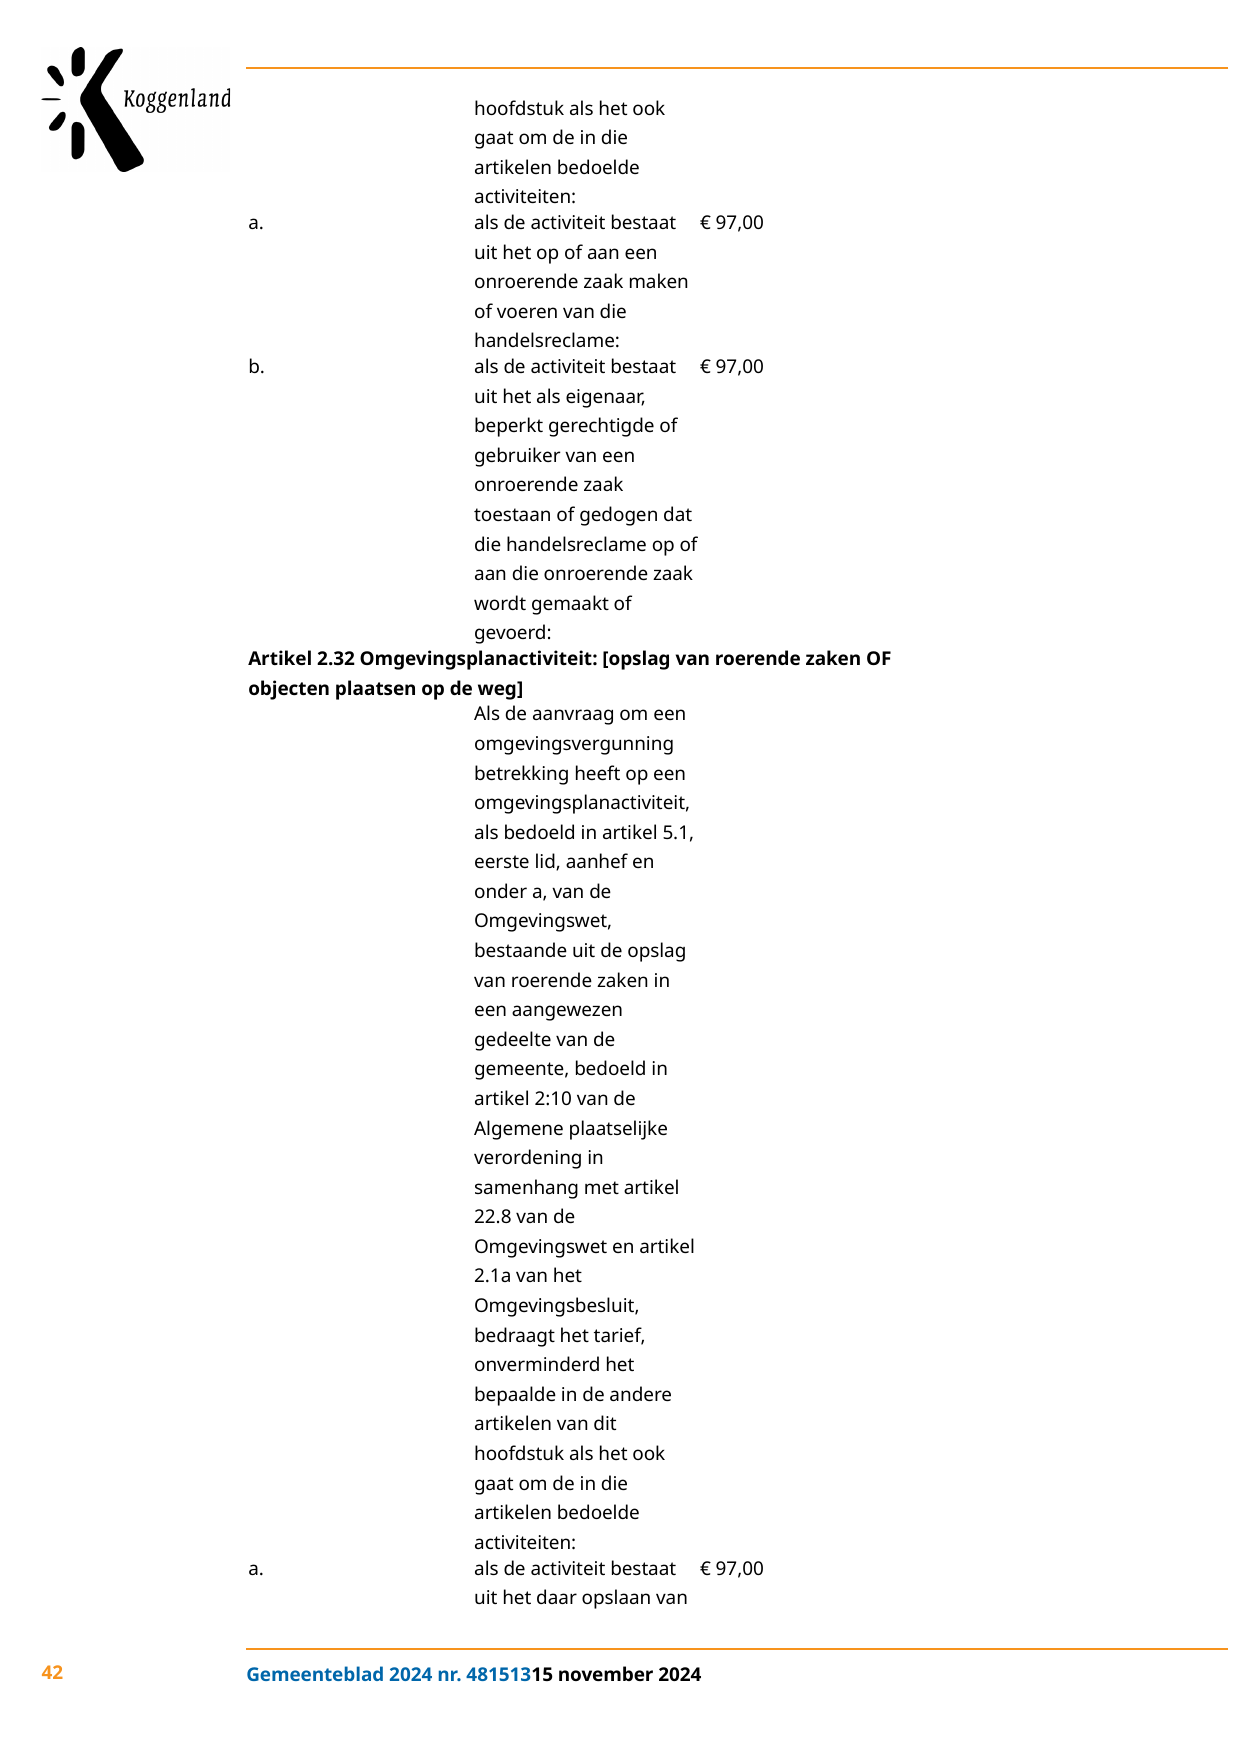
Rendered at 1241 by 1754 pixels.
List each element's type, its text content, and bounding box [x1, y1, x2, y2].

table_cell [248, 95, 474, 209]
table_cell [926, 353, 1152, 645]
table_cell [926, 645, 1152, 701]
table_cell a. [248, 1555, 474, 1610]
table_cell b. [248, 353, 474, 645]
table_cell als de activiteit bestaat uit het als eigenaar, beperkt gerechtigde of gebruiker van een onroerende zaak toestaan of gedogen dat die handelsreclame op of aan die onroerende zaak wordt gemaakt of gevoerd: [474, 353, 700, 645]
table_cell € 97,00 [700, 1555, 926, 1610]
table_cell [700, 95, 926, 209]
table_cell [926, 701, 1152, 1555]
table_cell Als de aanvraag om een omgevingsvergunning betrekking heeft op een omgevingsplanactiviteit, als bedoeld in artikel 5.1, eerste lid, aanhef en onder a, van de Omgevingswet, bestaande uit de opslag van roerende zaken in een aangewezen gedeelte van de gemeente, bedoeld in artikel 2:10 van de Algemene plaatselijke verordening in samenhang met artikel 22.8 van de Omgevingswet en artikel 2.1a van het Omgevingsbesluit, bedraagt het tarief, onverminderd het bepaalde in de andere artikelen van dit hoofdstuk als het ook gaat om de in die artikelen bedoelde activiteiten: [474, 701, 700, 1555]
table_cell [926, 209, 1152, 353]
table_cell [926, 95, 1152, 209]
table_cell als de activiteit bestaat uit het op of aan een onroerende zaak maken of voeren van die handelsreclame: [474, 209, 700, 353]
table_cell [926, 1555, 1152, 1610]
table_cell hoofdstuk als het ook gaat om de in die artikelen bedoelde activiteiten: [474, 95, 700, 209]
table_cell € 97,00 [700, 209, 926, 353]
table_cell Artikel 2.32 Omgevingsplanactiviteit: [opslag van roerende zaken OF objecten plaatsen op de weg] [248, 645, 926, 701]
table_cell a. [248, 209, 474, 353]
table_cell € 97,00 [700, 353, 926, 645]
table_cell [248, 701, 474, 1555]
table_cell als de activiteit bestaat uit het daar opslaan van [474, 1555, 700, 1610]
table_cell [700, 701, 926, 1555]
picture [41, 47, 231, 172]
